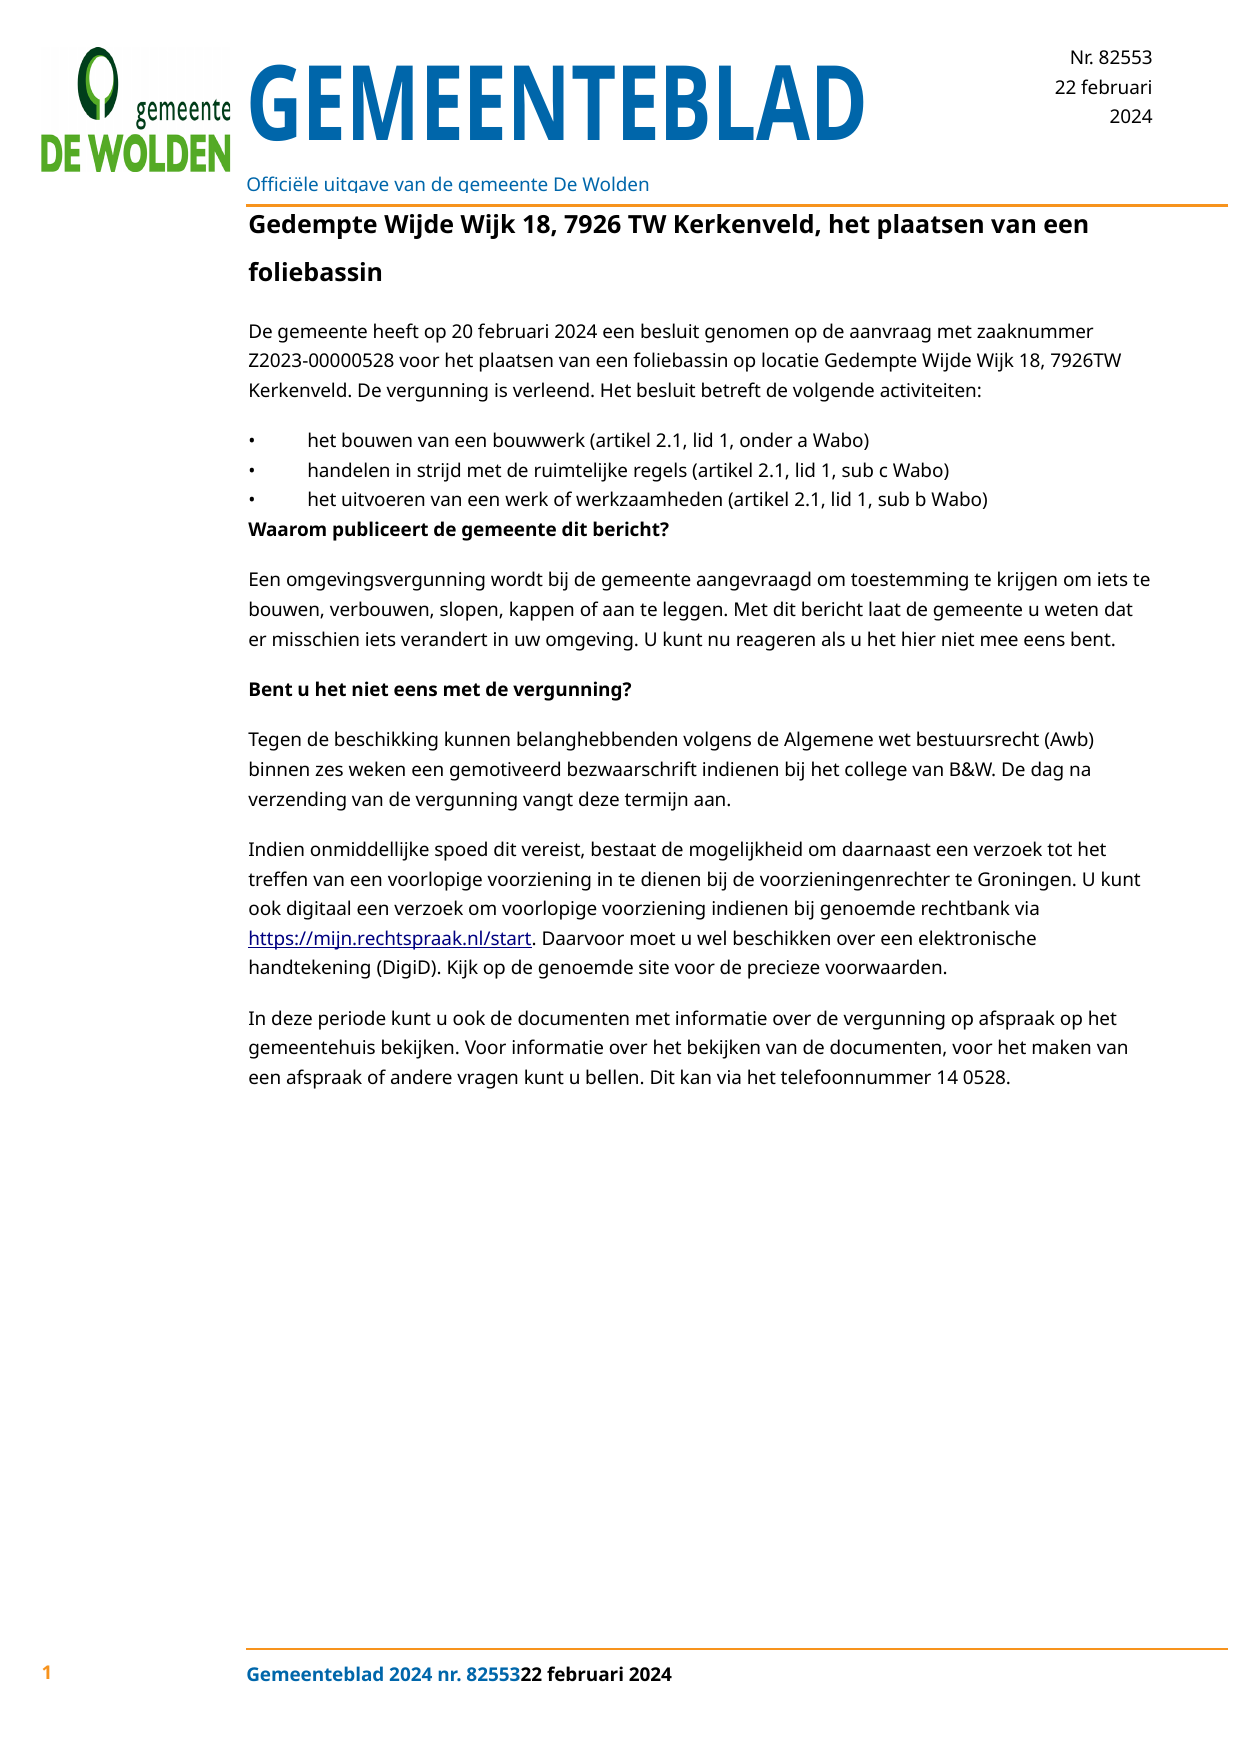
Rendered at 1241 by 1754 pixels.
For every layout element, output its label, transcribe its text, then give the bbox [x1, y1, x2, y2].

text Tegen de beschikking kunnen belanghebbenden volgens de Algemene wet bestuursrecht (Awb) binnen zes weken een gemotiveerd bezwaarschrift indienen bij het college van B&W. De dag na verzending van de vergunning vangt deze termijn aan. [248, 727, 1152, 812]
text Indien onmiddellijke spoed dit vereist, bestaat de mogelijkheid om daarnaast een verzoek tot het treffen van een voorlopige voorziening in te dienen bij de voorzieningenrechter te Groningen. U kunt ook digitaal een verzoek om voorlopige voorziening indienen bij genoemde rechtbank via https://mijn.rechtspraak.nl/start. Daarvoor moet u wel beschikken over een elektronische handtekening (DigiD). Kijk op de genoemde site voor de precieze voorwaarden. [248, 836, 1152, 980]
text Bent u het niet eens met de vergunning? [248, 676, 1152, 702]
text In deze periode kunt u ook de documenten met informatie over de vergunning op afspraak op het gemeentehuis bekijken. Voor informatie over het bekijken van de documenten, voor het maken van een afspraak of andere vragen kunt u bellen. Dit kan via het telefoonnummer 14 0528. [248, 1005, 1152, 1090]
text Gedempte Wijde Wijk 18, 7926 TW Kerkenveld, het plaatsen van een foliebassin [248, 207, 1152, 288]
text Waarom publiceert de gemeente dit bericht? [248, 516, 1152, 542]
list handelen in strijd met de ruimtelijke regels (artikel 2.1, lid 1, sub c Wabo) [248, 457, 1152, 483]
text Een omgevingsvergunning wordt bij de gemeente aangevraagd om toestemming te krijgen om iets te bouwen, verbouwen, slopen, kappen of aan te leggen. Met dit bericht laat de gemeente u weten dat er misschien iets verandert in uw omgeving. U kunt nu reageren als u het hier niet mee eens bent. [248, 567, 1152, 652]
list het uitvoeren van een werk of werkzaamheden (artikel 2.1, lid 1, sub b Wabo) [248, 487, 1152, 512]
text De gemeente heeft op 20 februari 2024 een besluit genomen op de aanvraag met zaaknummer Z2023-00000528 voor het plaatsen van een foliebassin op locatie Gedempte Wijde Wijk 18, 7926TW Kerkenveld. De vergunning is verleend. Het besluit betreft de volgende activiteiten: [248, 318, 1152, 403]
list het bouwen van een bouwwerk (artikel 2.1, lid 1, onder a Wabo) [248, 427, 1152, 453]
picture [41, 47, 231, 172]
